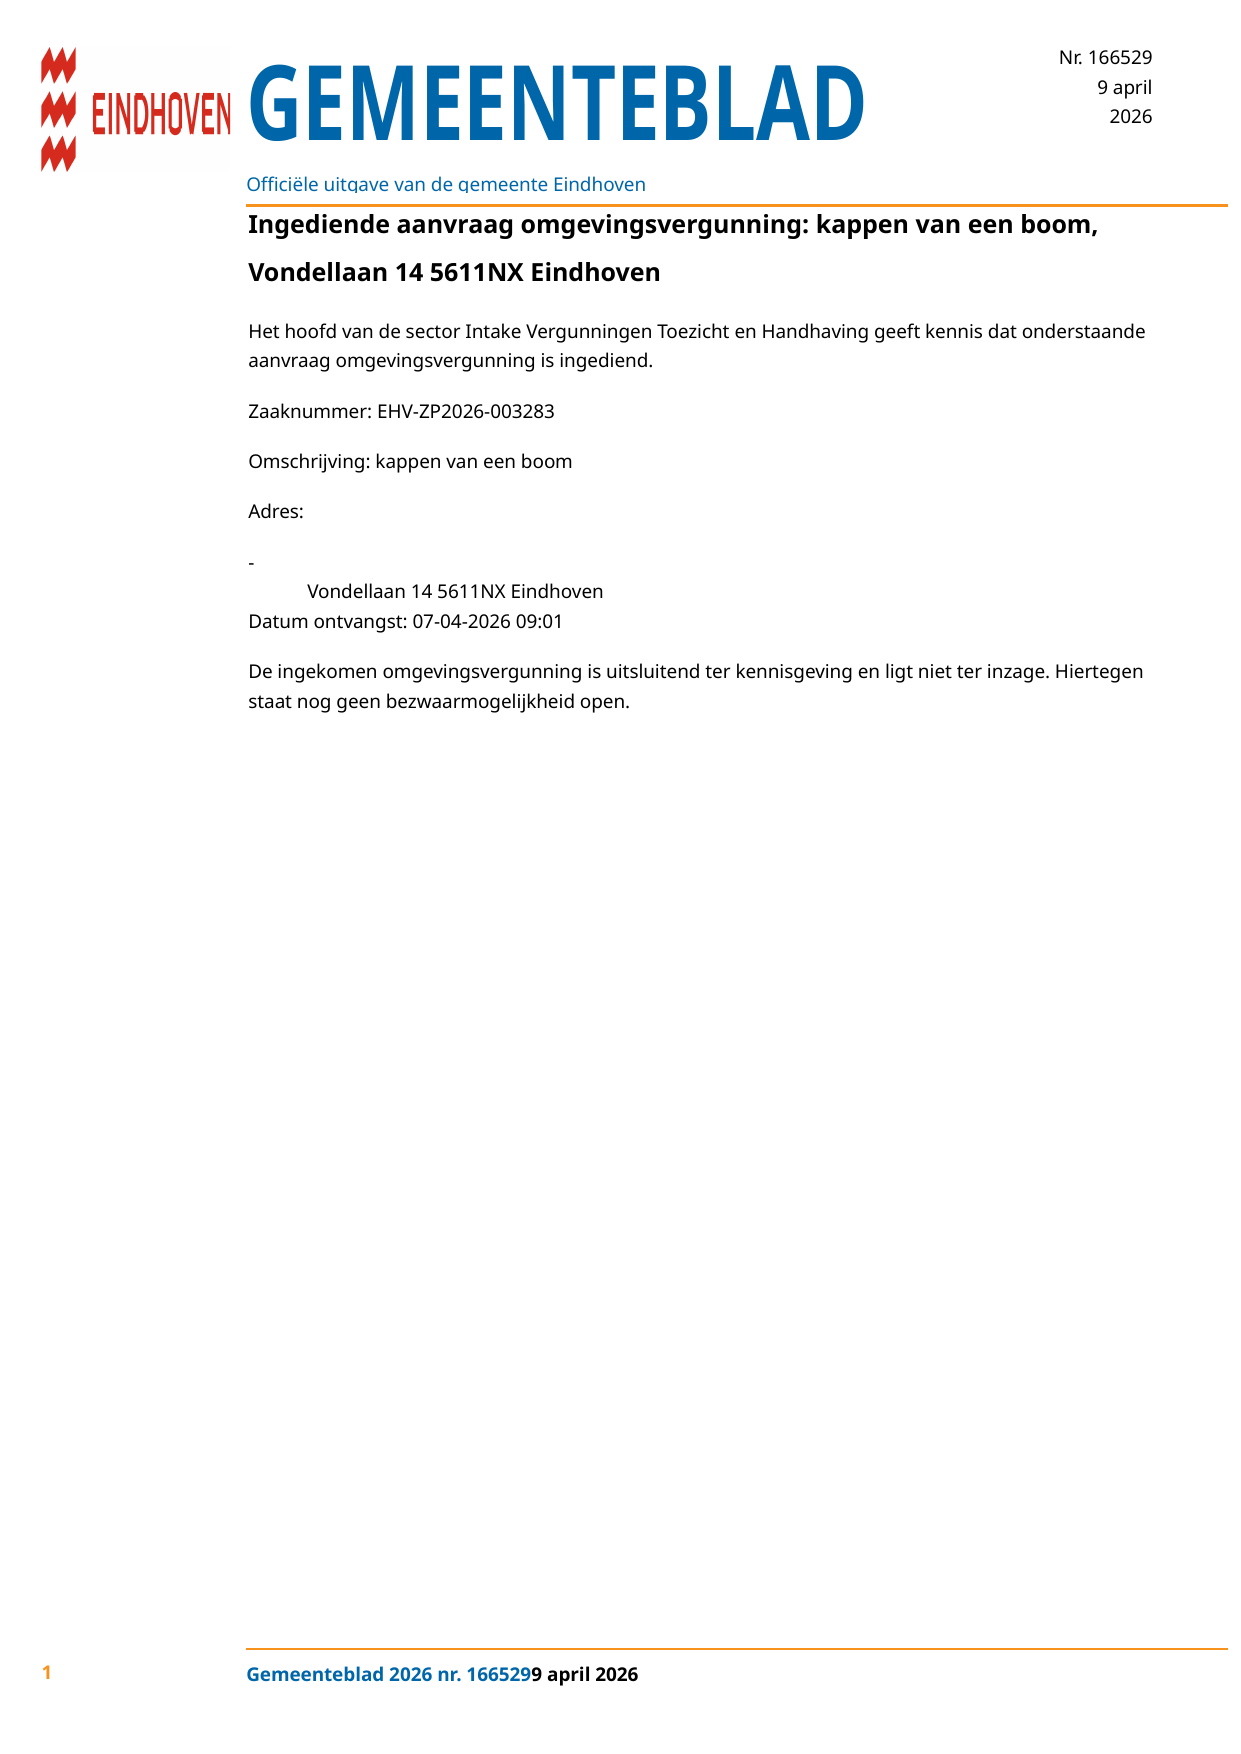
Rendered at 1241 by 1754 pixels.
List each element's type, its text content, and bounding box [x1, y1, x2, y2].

text Ingediende aanvraag omgevingsvergunning: kappen van een boom, Vondellaan 14 5611NX Eindhoven [248, 207, 1152, 288]
text Het hoofd van de sector Intake Vergunningen Toezicht en Handhaving geeft kennis dat onderstaande aanvraag omgevingsvergunning is ingediend. [248, 318, 1152, 373]
picture [41, 47, 231, 172]
text Zaaknummer: EHV-ZP2026-003283 [248, 398, 1152, 424]
text Datum ontvangst: 07-04-2026 09:01 [248, 608, 1152, 634]
text De ingekomen omgevingsvergunning is uitsluitend ter kennisgeving en ligt niet ter inzage. Hiertegen staat nog geen bezwaarmogelijkheid open. [248, 659, 1152, 714]
text Omschrijving: kappen van een boom [248, 448, 1152, 474]
list Vondellaan 14 5611NX Eindhoven [248, 579, 1152, 604]
text Adres: [248, 499, 1152, 524]
